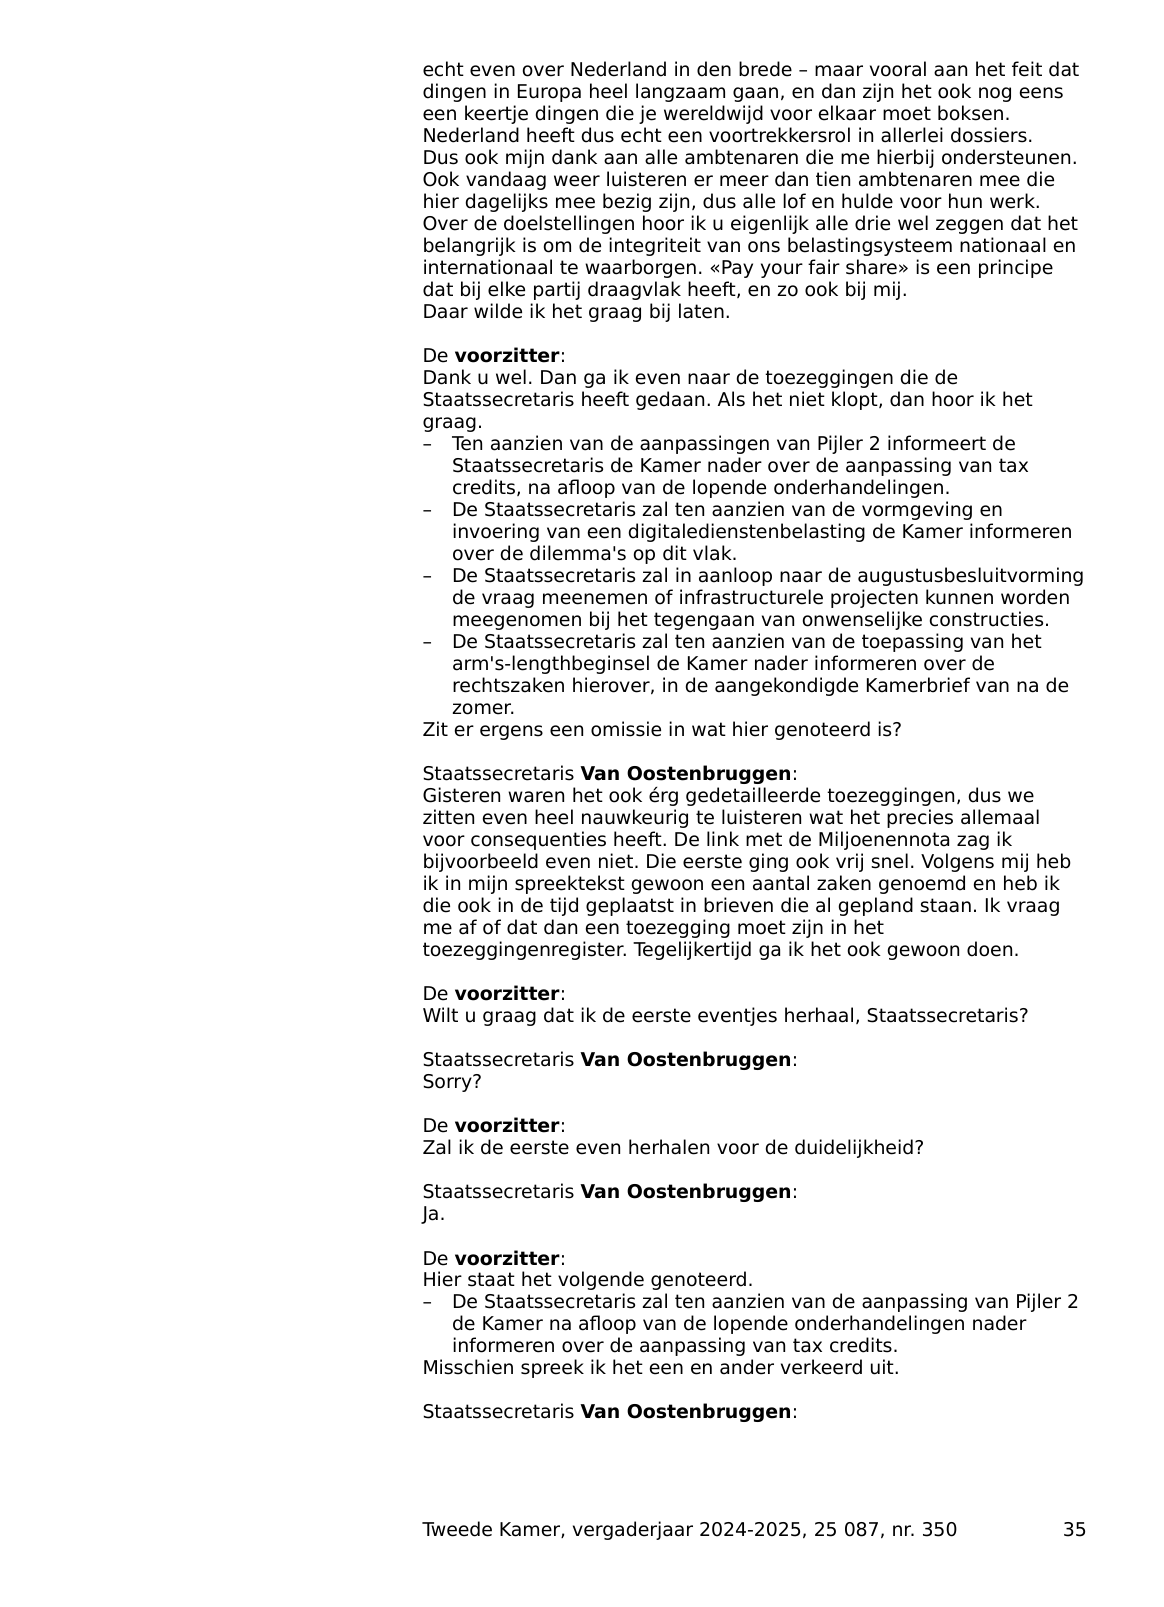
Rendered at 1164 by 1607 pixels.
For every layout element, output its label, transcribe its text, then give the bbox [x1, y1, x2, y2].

text – Ten aanzien van de aanpassingen van Pijler 2 informeert de Staatssecretaris de Kamer nader over de aanpassing van tax credits, na afloop van de lopende onderhandelingen. [422, 433, 1087, 499]
text Ja. [422, 1203, 1087, 1225]
text Wilt u graag dat ik de eerste eventjes herhaal, Staatssecretaris? [422, 1005, 1087, 1027]
text Zit er ergens een omissie in wat hier genoteerd is? [422, 719, 1087, 741]
text Staatssecretaris Van Oostenbruggen: [422, 1049, 1087, 1071]
text – De Staatssecretaris zal in aanloop naar de augustusbesluitvorming de vraag meenemen of infrastructurele projecten kunnen worden meegenomen bij het tegengaan van onwenselijke constructies. [422, 565, 1087, 631]
text Misschien spreek ik het een en ander verkeerd uit. [422, 1357, 1087, 1379]
text Zal ik de eerste even herhalen voor de duidelijkheid? [422, 1137, 1087, 1159]
text Staatssecretaris Van Oostenbruggen: [422, 1401, 1087, 1423]
text Hier staat het volgende genoteerd. [422, 1269, 1087, 1291]
text Sorry? [422, 1071, 1087, 1093]
text echt even over Nederland in den brede – maar vooral aan het feit dat dingen in Europa heel langzaam gaan, en dan zijn het ook nog eens een keertje dingen die je wereldwijd voor elkaar moet boksen. Nederland heeft dus echt een voortrekkersrol in allerlei dossiers. [422, 59, 1087, 147]
text – De Staatssecretaris zal ten aanzien van de toepassing van het arm's-lengthbeginsel de Kamer nader informeren over de rechtszaken hierover, in de aangekondigde Kamerbrief van na de zomer. [422, 631, 1087, 719]
text Staatssecretaris Van Oostenbruggen: [422, 763, 1087, 785]
text De voorzitter: [422, 1247, 1087, 1269]
text De voorzitter: [422, 1115, 1087, 1137]
text De voorzitter: [422, 983, 1087, 1005]
text Over de doelstellingen hoor ik u eigenlijk alle drie wel zeggen dat het belangrijk is om de integriteit van ons belastingsysteem nationaal en internationaal te waarborgen. «Pay your fair share» is een principe dat bij elke partij draagvlak heeft, en zo ook bij mij. [422, 213, 1087, 301]
text Staatssecretaris Van Oostenbruggen: [422, 1181, 1087, 1203]
text – De Staatssecretaris zal ten aanzien van de vormgeving en invoering van een digitaledienstenbelasting de Kamer informeren over de dilemma's op dit vlak. [422, 499, 1087, 565]
text Dank u wel. Dan ga ik even naar de toezeggingen die de Staatssecretaris heeft gedaan. Als het niet klopt, dan hoor ik het graag. [422, 367, 1087, 433]
text Dus ook mijn dank aan alle ambtenaren die me hierbij ondersteunen. Ook vandaag weer luisteren er meer dan tien ambtenaren mee die hier dagelijks mee bezig zijn, dus alle lof en hulde voor hun werk. [422, 147, 1087, 213]
text Daar wilde ik het graag bij laten. [422, 301, 1087, 323]
text De voorzitter: [422, 345, 1087, 367]
text Gisteren waren het ook érg gedetailleerde toezeggingen, dus we zitten even heel nauwkeurig te luisteren wat het precies allemaal voor consequenties heeft. De link met de Miljoenennota zag ik bijvoorbeeld even niet. Die eerste ging ook vrij snel. Volgens mij heb ik in mijn spreektekst gewoon een aantal zaken genoemd en heb ik die ook in de tijd geplaatst in brieven die al gepland staan. Ik vraag me af of dat dan een toezegging moet zijn in het toezeggingenregister. Tegelijkertijd ga ik het ook gewoon doen. [422, 785, 1087, 961]
text – De Staatssecretaris zal ten aanzien van de aanpassing van Pijler 2 de Kamer na afloop van de lopende onderhandelingen nader informeren over de aanpassing van tax credits. [422, 1291, 1087, 1357]
